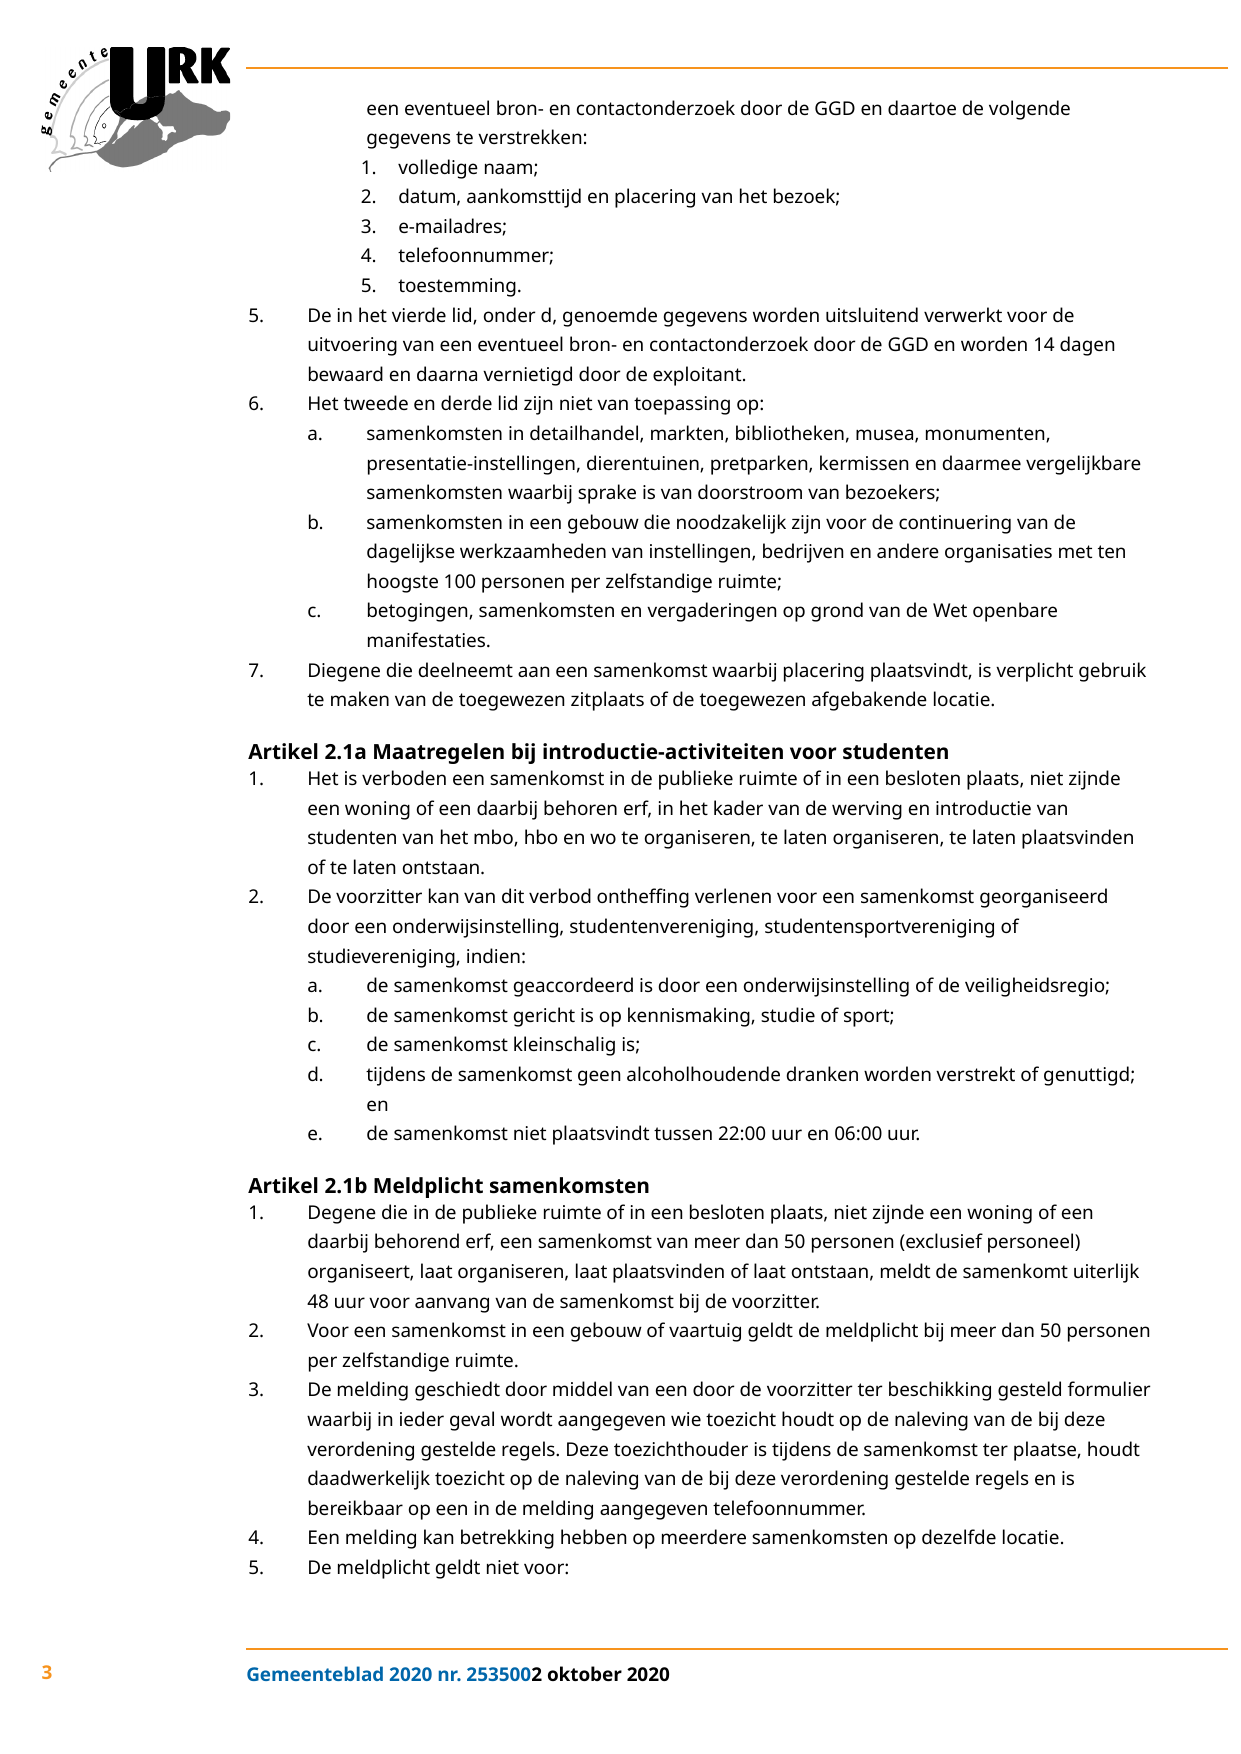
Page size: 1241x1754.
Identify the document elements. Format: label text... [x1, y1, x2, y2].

list telefoonnummer; [361, 243, 1152, 268]
text Artikel 2.1a Maatregelen bij introductie-activiteiten voor studenten [248, 737, 1152, 765]
list Het tweede en derde lid zijn niet van toepassing op: [248, 391, 1152, 416]
list Diegene die deelneemt aan een samenkomst waarbij placering plaatsvindt, is verplicht gebruik te maken van de toegewezen zitplaats of de toegewezen afgebakende locatie. [248, 657, 1152, 712]
list de samenkomst kleinschalig is; [307, 1032, 1152, 1057]
list De voorzitter kan van dit verbod ontheffing verlenen voor een samenkomst georganiseerd door een onderwijsinstelling, studentenvereniging, studentensportvereniging of studievereniging, indien: [248, 884, 1152, 968]
list De in het vierde lid, onder d, genoemde gegevens worden uitsluitend verwerkt voor de uitvoering van een eventueel bron- en contactonderzoek door de GGD en worden 14 dagen bewaard en daarna vernietigd door de exploitant. [248, 302, 1152, 387]
list de samenkomst gericht is op kennismaking, studie of sport; [307, 1002, 1152, 1028]
list betogingen, samenkomsten en vergaderingen op grond van de Wet openbare manifestaties. [307, 598, 1152, 653]
list volledige naam; [361, 154, 1152, 180]
picture [41, 47, 231, 172]
text Artikel 2.1b Meldplicht samenkomsten [248, 1171, 1152, 1199]
list e-mailadres; [361, 213, 1152, 239]
list datum, aankomsttijd en placering van het bezoek; [361, 183, 1152, 209]
list Een melding kan betrekking hebben op meerdere samenkomsten op dezelfde locatie. [248, 1524, 1152, 1550]
list Voor een samenkomst in een gebouw of vaartuig geldt de meldplicht bij meer dan 50 personen per zelfstandige ruimte. [248, 1317, 1152, 1373]
list Degene die in de publieke ruimte of in een besloten plaats, niet zijnde een woning of een daarbij behorend erf, een samenkomst van meer dan 50 personen (exclusief personeel) organiseert, laat organiseren, laat plaatsvinden of laat ontstaan, meldt de samenkomt uiterlijk 48 uur voor aanvang van de samenkomst bij de voorzitter. [248, 1199, 1152, 1314]
list samenkomsten in detailhandel, markten, bibliotheken, musea, monumenten, presentatie-instellingen, dierentuinen, pretparken, kermissen en daarmee vergelijkbare samenkomsten waarbij sprake is van doorstroom van bezoekers; [307, 420, 1152, 505]
list tijdens de samenkomst geen alcoholhoudende dranken worden verstrekt of genuttigd; en [307, 1061, 1152, 1116]
list Het is verboden een samenkomst in de publieke ruimte of in een besloten plaats, niet zijnde een woning of een daarbij behoren erf, in het kader van de werving en introductie van studenten van het mbo, hbo en wo te organiseren, te laten organiseren, te laten plaatsvinden of te laten ontstaan. [248, 765, 1152, 880]
list de samenkomst geaccordeerd is door een onderwijsinstelling of de veiligheidsregio; [307, 972, 1152, 998]
list De melding geschiedt door middel van een door de voorzitter ter beschikking gesteld formulier waarbij in ieder geval wordt aangegeven wie toezicht houdt op de naleving van de bij deze verordening gestelde regels. Deze toezichthouder is tijdens de samenkomst ter plaatse, houdt daadwerkelijk toezicht op de naleving van de bij deze verordening gestelde regels en is bereikbaar op een in de melding aangegeven telefoonnummer. [248, 1377, 1152, 1521]
list toestemming. [361, 272, 1152, 298]
list De meldplicht geldt niet voor: [248, 1554, 1152, 1580]
list de samenkomst niet plaatsvindt tussen 22:00 uur en 06:00 uur. [307, 1120, 1152, 1146]
list samenkomsten in een gebouw die noodzakelijk zijn voor de continuering van de dagelijkse werkzaamheden van instellingen, bedrijven en andere organisaties met ten hoogste 100 personen per zelfstandige ruimte; [307, 509, 1152, 594]
list een eventueel bron- en contactonderzoek door de GGD en daartoe de volgende gegevens te verstrekken: [307, 95, 1152, 150]
